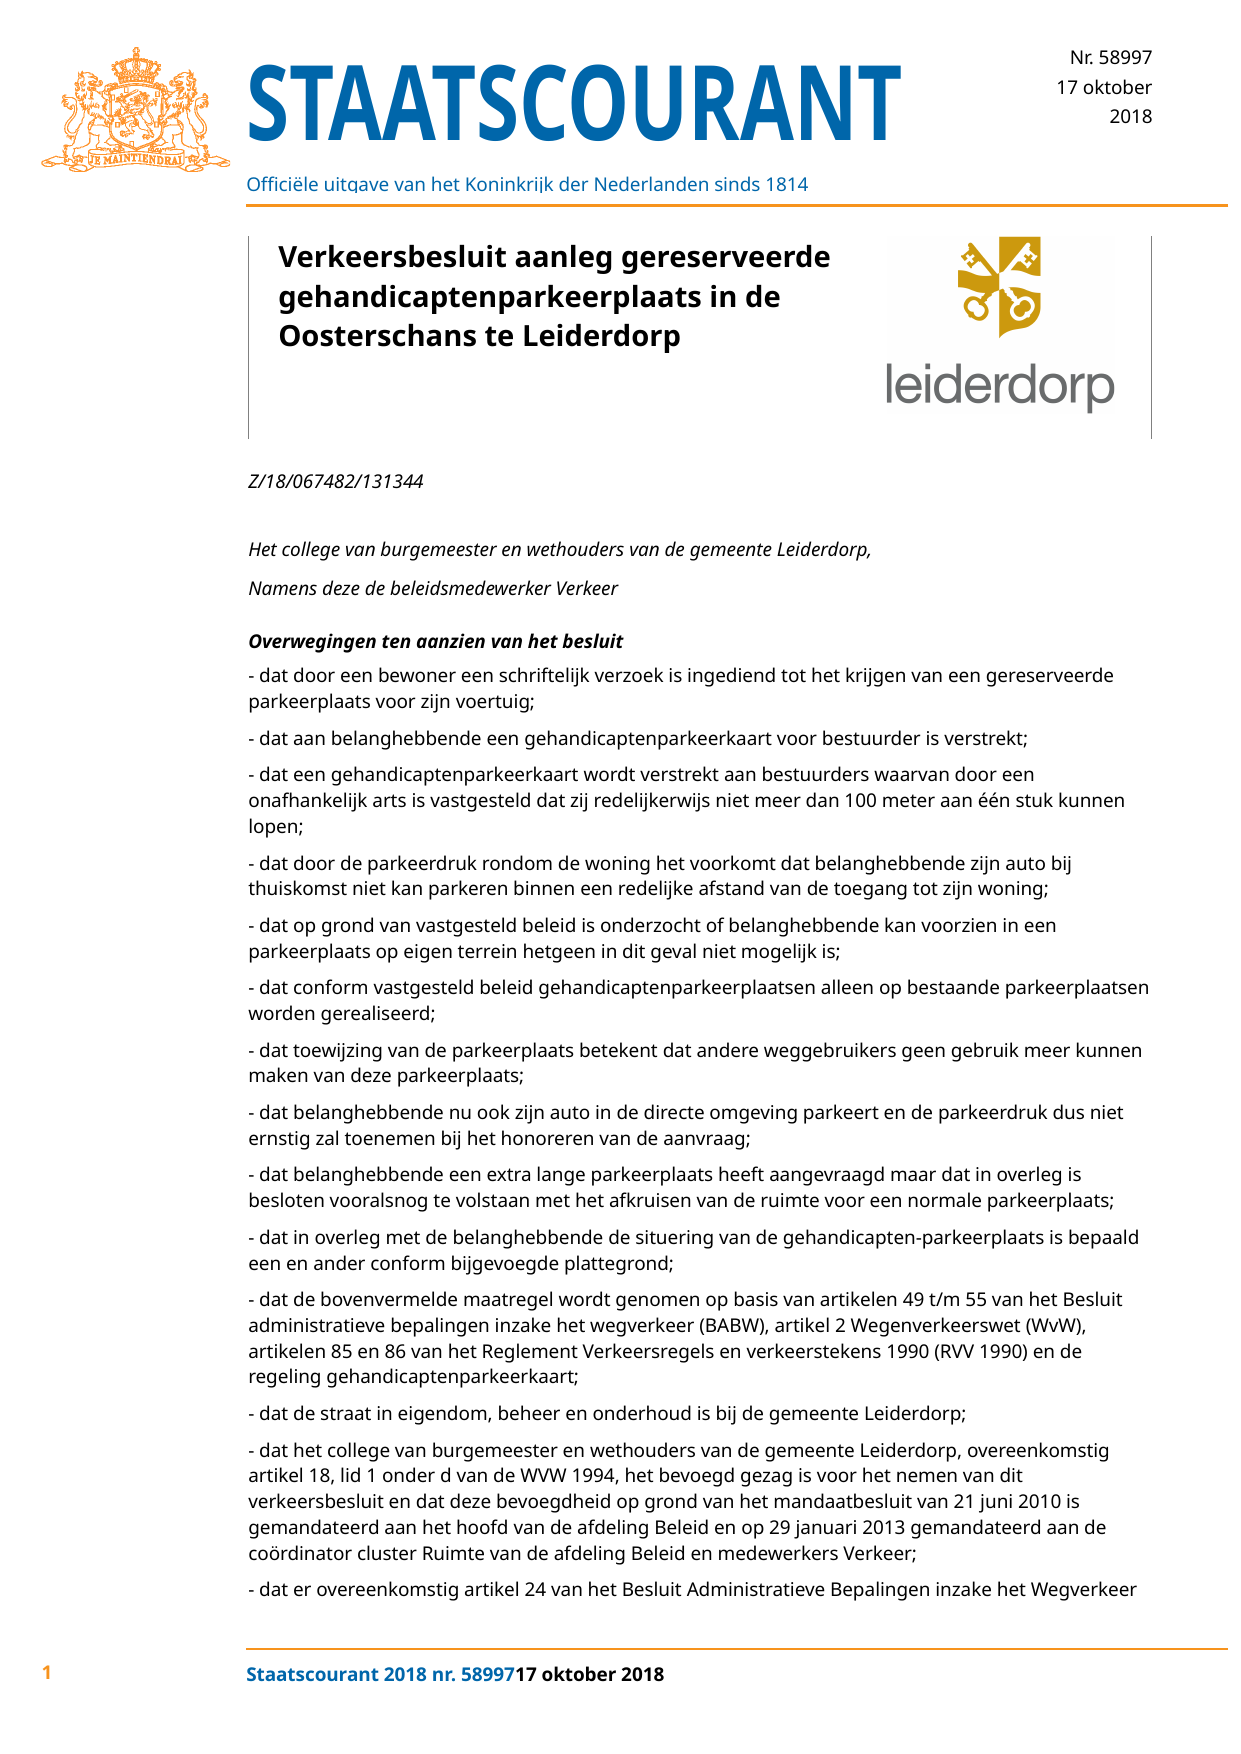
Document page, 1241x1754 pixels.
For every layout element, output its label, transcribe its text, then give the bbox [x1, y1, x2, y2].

picture [886, 236, 1115, 414]
text - dat de straat in eigendom, beheer en onderhoud is bij de gemeente Leiderdorp; [248, 1400, 1152, 1426]
text - dat op grond van vastgesteld beleid is onderzocht of belanghebbende kan voorzien in een parkeerplaats op eigen terrein hetgeen in dit geval niet mogelijk is; [248, 912, 1152, 963]
text Overwegingen ten aanzien van het besluit [248, 628, 1152, 654]
text Het college van burgemeester en wethouders van de gemeente Leiderdorp, [248, 536, 1152, 562]
table_header [850, 236, 886, 413]
text - dat conform vastgesteld beleid gehandicaptenparkeerplaatsen alleen op bestaande parkeerplaatsen worden gerealiseerd; [248, 974, 1152, 1026]
text - dat belanghebbende een extra lange parkeerplaats heeft aangevraagd maar dat in overleg is besloten vooralsnog te volstaan met het afkruisen van de ruimte voor een normale parkeerplaats; [248, 1162, 1152, 1213]
picture [41, 47, 231, 172]
text - dat toewijzing van de parkeerplaats betekent dat andere weggebruikers geen gebruik meer kunnen maken van deze parkeerplaats; [248, 1037, 1152, 1088]
text - dat aan belanghebbende een gehandicaptenparkeerkaart voor bestuurder is verstrekt; [248, 725, 1152, 751]
text - dat er overeenkomstig artikel 24 van het Besluit Administratieve Bepalingen inzake het Wegverkeer [248, 1577, 1152, 1602]
text - dat het college van burgemeester en wethouders van de gemeente Leiderdorp, overeenkomstig artikel 18, lid 1 onder d van de WVW 1994, het bevoegd gezag is voor het nemen van dit verkeersbesluit en dat deze bevoegdheid op grond van het mandaatbesluit van 21 juni 2010 is gemandateerd aan het hoofd van de afdeling Beleid en op 29 januari 2013 gemandateerd aan de coördinator cluster Ruimte van de afdeling Beleid en medewerkers Verkeer; [248, 1437, 1152, 1566]
table_header [1115, 236, 1151, 413]
text - dat de bovenvermelde maatregel wordt genomen op basis van artikelen 49 t/m 55 van het Besluit administratieve bepalingen inzake het wegverkeer (BABW), artikel 2 Wegenverkeerswet (WvW), artikelen 85 en 86 van het Reglement Verkeersregels en verkeerstekens 1990 (RVV 1990) en de regeling gehandicaptenparkeerkaart; [248, 1286, 1152, 1389]
text - dat door de parkeerdruk rondom de woning het voorkomt dat belanghebbende zijn auto bij thuiskomst niet kan parkeren binnen een redelijke afstand van de toegang tot zijn woning; [248, 850, 1152, 901]
text - dat door een bewoner een schriftelijk verzoek is ingediend tot het krijgen van een gereserveerde parkeerplaats voor zijn voertuig; [248, 662, 1152, 714]
text - dat belanghebbende nu ook zijn auto in de directe omgeving parkeert en de parkeerdruk dus niet ernstig zal toenemen bij het honoreren van de aanvraag; [248, 1099, 1152, 1151]
text - dat in overleg met de belanghebbende de situering van de gehandicapten-parkeerplaats is bepaald een en ander conform bijgevoegde plattegrond; [248, 1224, 1152, 1276]
text Z/18/067482/131344 [248, 469, 1152, 494]
text - dat een gehandicaptenparkeerkaart wordt verstrekt aan bestuurders waarvan door een onafhankelijk arts is vastgesteld dat zij redelijkerwijs niet meer dan 100 meter aan één stuk kunnen lopen; [248, 762, 1152, 839]
text Namens deze de beleidsmedewerker Verkeer [248, 576, 1152, 601]
table_header Verkeersbesluit aanleg gereserveerde gehandicaptenparkeerplaats in de Oosterschans te Leiderdorp [249, 236, 850, 439]
table_header [850, 414, 1151, 439]
